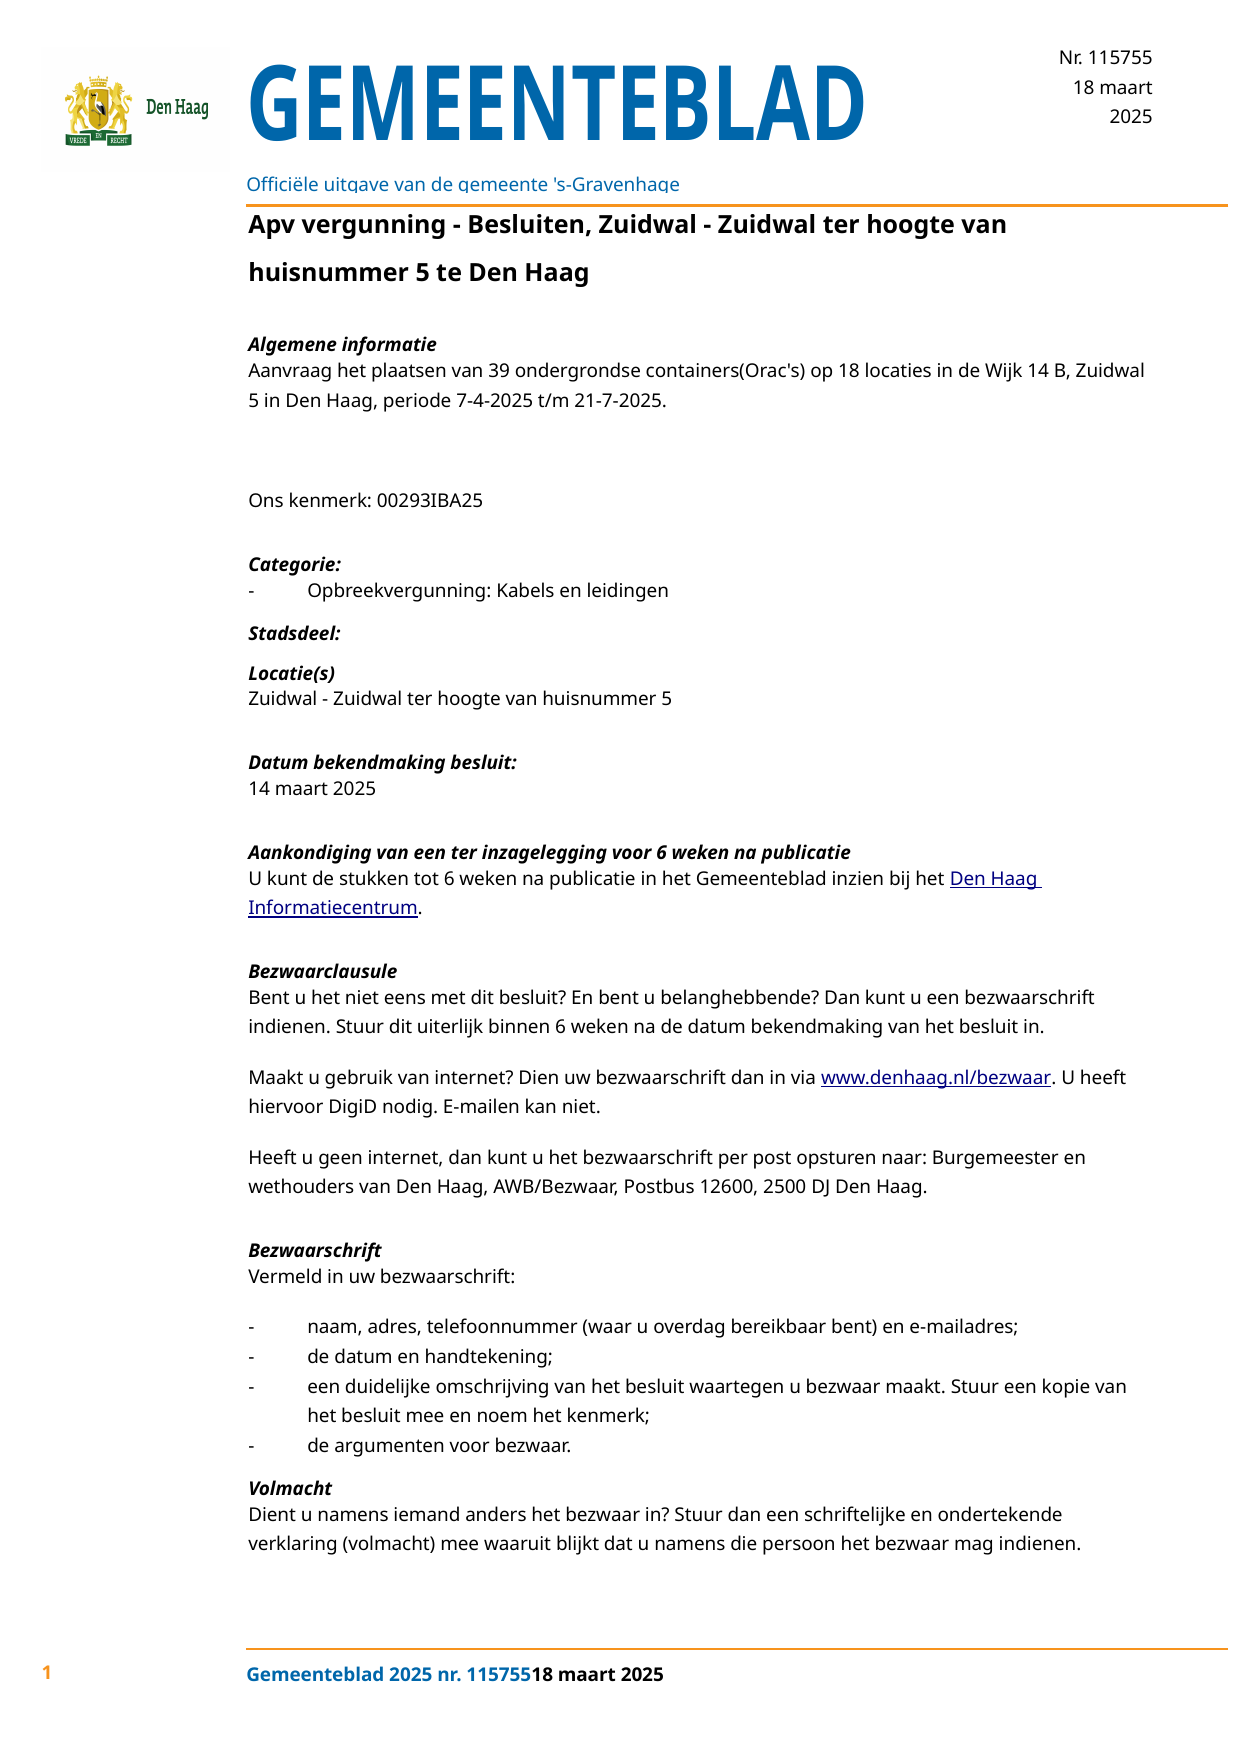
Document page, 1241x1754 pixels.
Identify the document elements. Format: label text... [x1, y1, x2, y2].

text Volmacht [248, 1475, 1152, 1501]
text Ons kenmerk: 00293IBA25 [248, 488, 1152, 513]
list de datum en handtekening; [248, 1343, 1152, 1369]
list de argumenten voor bezwaar. [248, 1432, 1152, 1458]
text Vermeld in uw bezwaarschrift: [248, 1263, 1152, 1289]
text Stadsdeel: [248, 620, 1152, 646]
text Dient u namens iemand anders het bezwaar in? Stuur dan een schriftelijke en ondertekende verklaring (volmacht) mee waaruit blijkt dat u namens die persoon het bezwaar mag indienen. [248, 1501, 1152, 1556]
picture [41, 47, 231, 172]
text Bent u het niet eens met dit besluit? En bent u belanghebbende? Dan kunt u een bezwaarschrift indienen. Stuur dit uiterlijk binnen 6 weken na de datum bekendmaking van het besluit in. [248, 984, 1152, 1039]
text Heeft u geen internet, dan kunt u het bezwaarschrift per post opsturen naar: Burgemeester en wethouders van Den Haag, AWB/Bezwaar, Postbus 12600, 2500 DJ Den Haag. [248, 1144, 1152, 1199]
text Zuidwal - Zuidwal ter hoogte van huisnummer 5 [248, 685, 1152, 711]
text Bezwaarclausule [248, 958, 1152, 984]
text Aankondiging van een ter inzagelegging voor 6 weken na publicatie [248, 839, 1152, 865]
list naam, adres, telefoonnummer (waar u overdag bereikbaar bent) en e-mailadres; [248, 1314, 1152, 1339]
text Algemene informatie [248, 331, 1152, 357]
text U kunt de stukken tot 6 weken na publicatie in het Gemeenteblad inzien bij het Den Haag Informatiecentrum. [248, 865, 1152, 920]
list een duidelijke omschrijving van het besluit waartegen u bezwaar maakt. Stuur een kopie van het besluit mee en noem het kenmerk; [248, 1373, 1152, 1428]
text Categorie: [248, 552, 1152, 577]
text 14 maart 2025 [248, 775, 1152, 801]
text Maakt u gebruik van internet? Dien uw bezwaarschrift dan in via www.denhaag.nl/bezwaar. U heeft hiervoor DigiD nodig. E-mailen kan niet. [248, 1064, 1152, 1119]
text Bezwaarschrift [248, 1238, 1152, 1263]
list Opbreekvergunning: Kabels en leidingen [248, 577, 1152, 603]
text Datum bekendmaking besluit: [248, 749, 1152, 775]
text Locatie(s) [248, 660, 1152, 685]
text Aanvraag het plaatsen van 39 ondergrondse containers(Orac's) op 18 locaties in de Wijk 14 B, Zuidwal 5 in Den Haag, periode 7-4-2025 t/m 21-7-2025. [248, 357, 1152, 412]
text Apv vergunning - Besluiten, Zuidwal - Zuidwal ter hoogte van huisnummer 5 te Den Haag [248, 207, 1152, 288]
